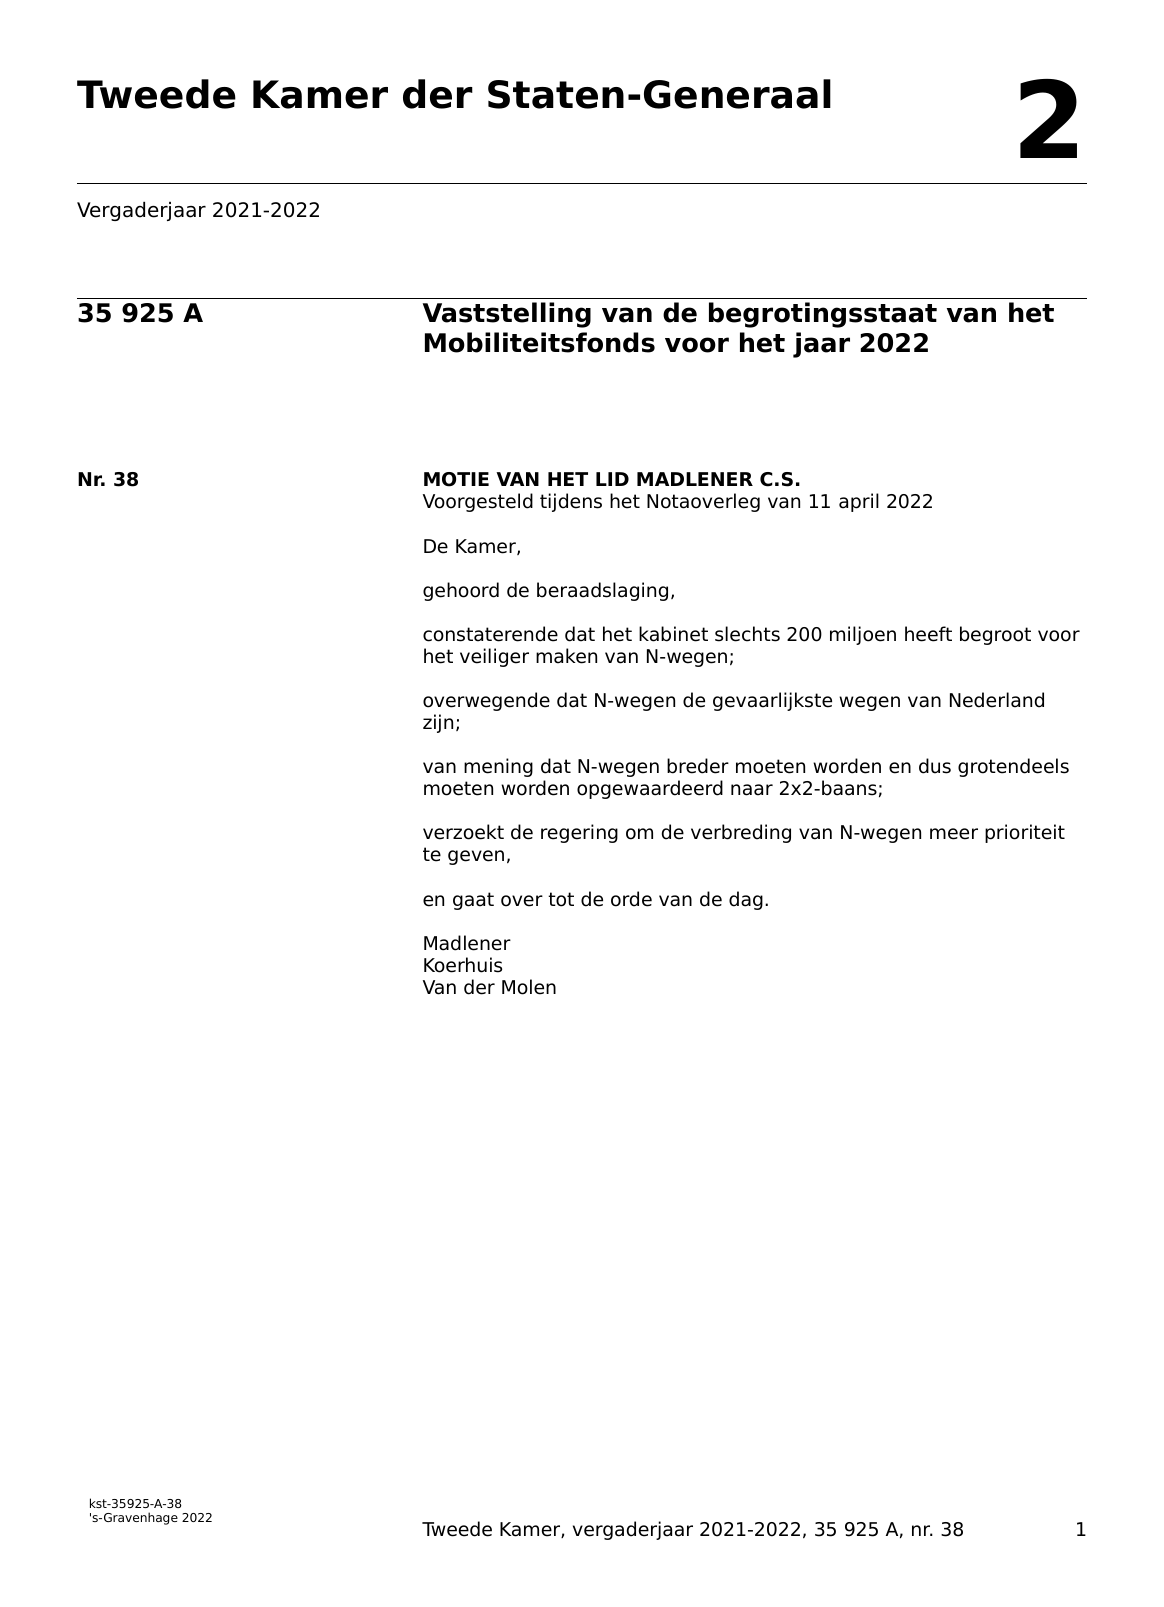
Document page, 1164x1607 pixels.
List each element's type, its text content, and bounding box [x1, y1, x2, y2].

text gehoord de beraadslaging, [422, 580, 1087, 602]
text Voorgesteld tijdens het Notaoverleg van 11 april 2022 [422, 491, 1087, 513]
text Koerhuis [422, 954, 1087, 977]
table_header Tweede Kamer der Staten-Generaal [77, 59, 886, 183]
table_header 2 [886, 59, 1087, 183]
text Madlener [422, 933, 1087, 954]
text 's-Gravenhage 2022 [88, 1511, 323, 1525]
text en gaat over tot de orde van de dag. [422, 888, 1087, 910]
text van mening dat N-wegen breder moeten worden en dus grotendeels moeten worden opgewaardeerd naar 2x2-baans; [422, 756, 1087, 800]
text kst-35925-A-38 [88, 1497, 323, 1511]
subtitle Nr. 38 MOTIE VAN HET LID MADLENER C.S. [77, 469, 1087, 491]
text De Kamer, [422, 536, 1087, 557]
table_cell Vergaderjaar 2021-2022 [77, 184, 1087, 298]
text constaterende dat het kabinet slechts 200 miljoen heeft begroot voor het veiliger maken van N-wegen; [422, 624, 1087, 668]
text verzoekt de regering om de verbreding van N-wegen meer prioriteit te geven, [422, 822, 1087, 866]
text overwegende dat N-wegen de gevaarlijkste wegen van Nederland zijn; [422, 690, 1087, 734]
subtitle 35 925 A Vaststelling van de begrotingsstaat van het Mobiliteitsfonds voor het jaar 2022 [77, 299, 1087, 358]
text Van der Molen [422, 977, 1087, 998]
